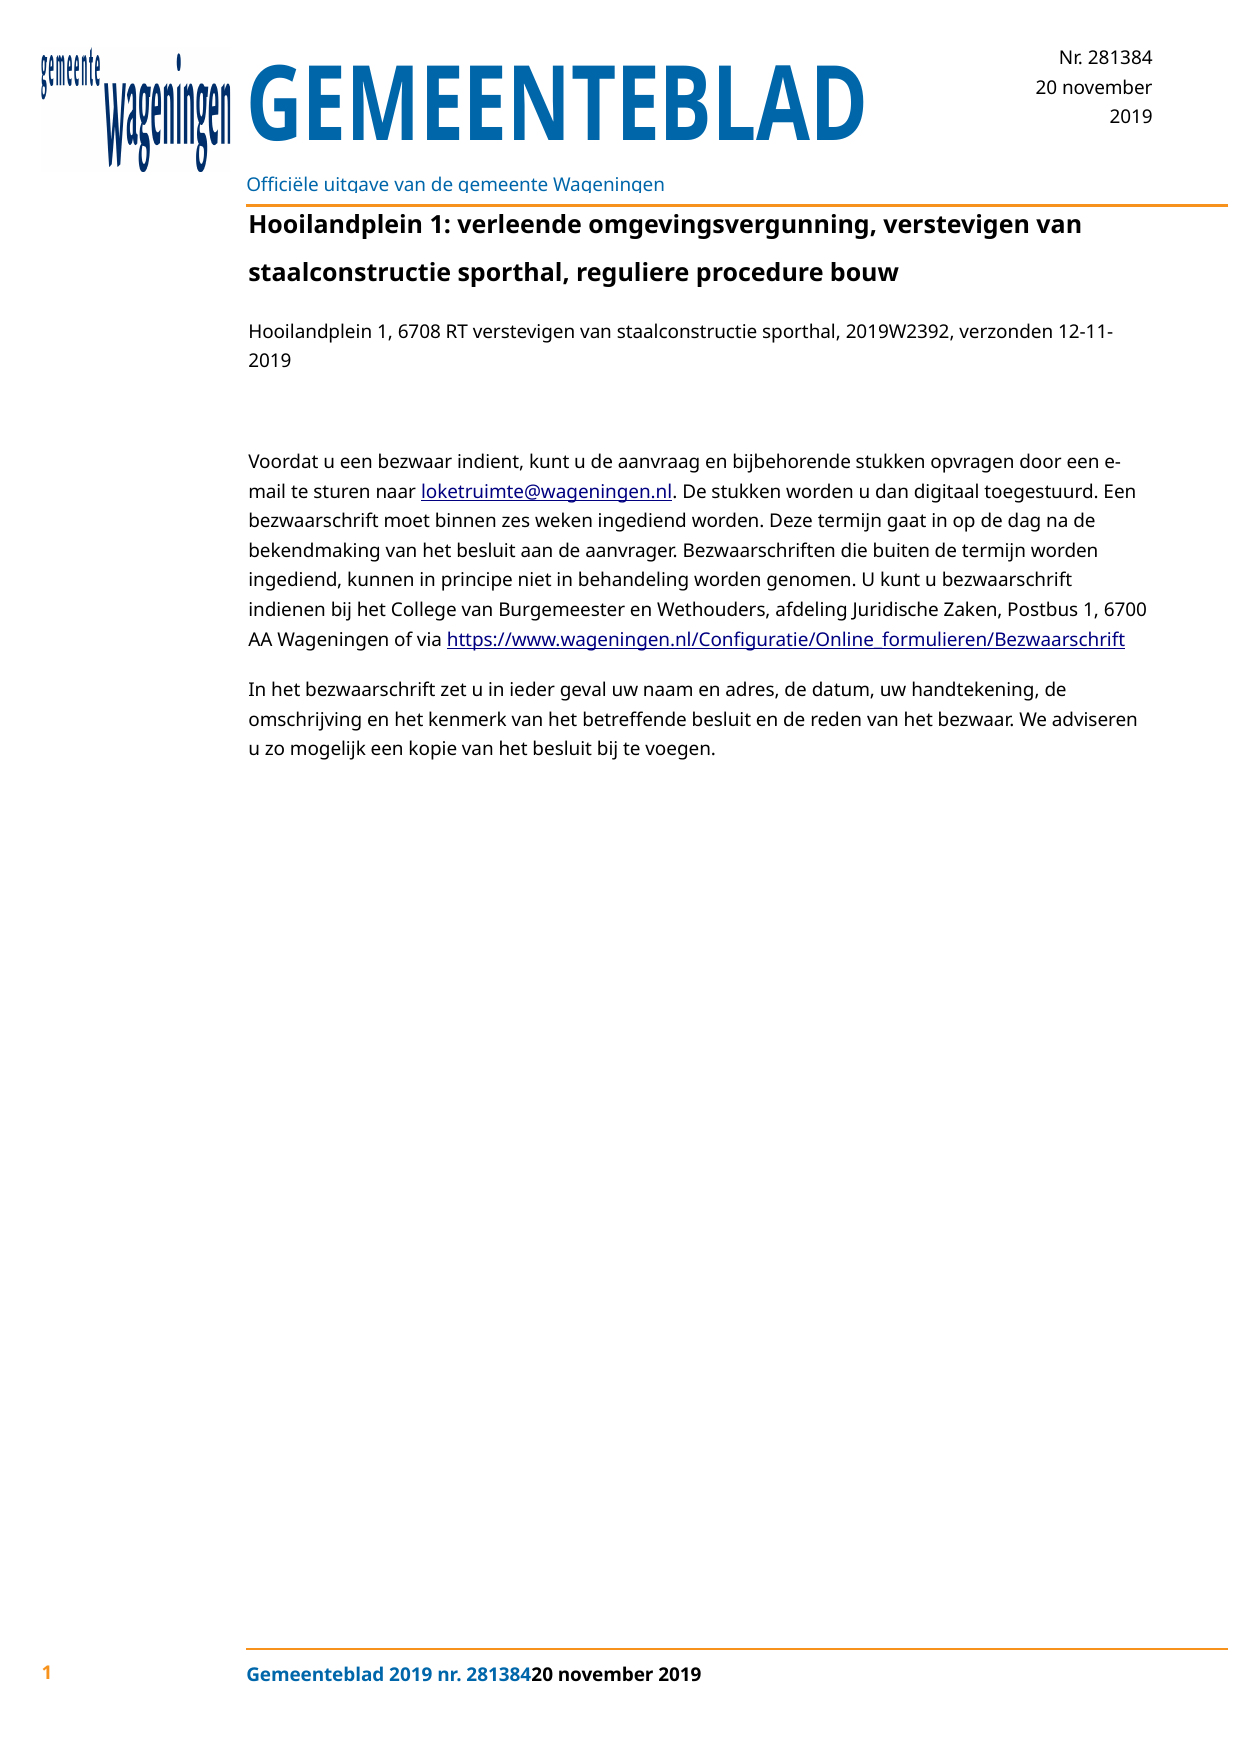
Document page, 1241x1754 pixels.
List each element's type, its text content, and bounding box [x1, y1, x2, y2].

text Voordat u een bezwaar indient, kunt u de aanvraag en bijbehorende stukken opvragen door een e-mail te sturen naar loketruimte@wageningen.nl. De stukken worden u dan digitaal toegestuurd. Een bezwaarschrift moet binnen zes weken ingediend worden. Deze termijn gaat in op de dag na de bekendmaking van het besluit aan de aanvrager. Bezwaarschriften die buiten de termijn worden ingediend, kunnen in principe niet in behandeling worden genomen. U kunt u bezwaarschrift indienen bij het College van Burgemeester en Wethouders, afdeling Juridische Zaken, Postbus 1, 6700 AA Wageningen of via https://www.wageningen.nl/Configuratie/Online_formulieren/Bezwaarschrift [248, 448, 1152, 652]
text Hooilandplein 1, 6708 RT verstevigen van staalconstructie sporthal, 2019W2392, verzonden 12-11-2019 [248, 318, 1152, 373]
text In het bezwaarschrift zet u in ieder geval uw naam en adres, de datum, uw handtekening, de omschrijving en het kenmerk van het betreffende besluit en de reden van het bezwaar. We adviseren u zo mogelijk een kopie van het besluit bij te voegen. [248, 676, 1152, 761]
picture [41, 47, 231, 172]
text Hooilandplein 1: verleende omgevingsvergunning, verstevigen van staalconstructie sporthal, reguliere procedure bouw [248, 207, 1152, 288]
